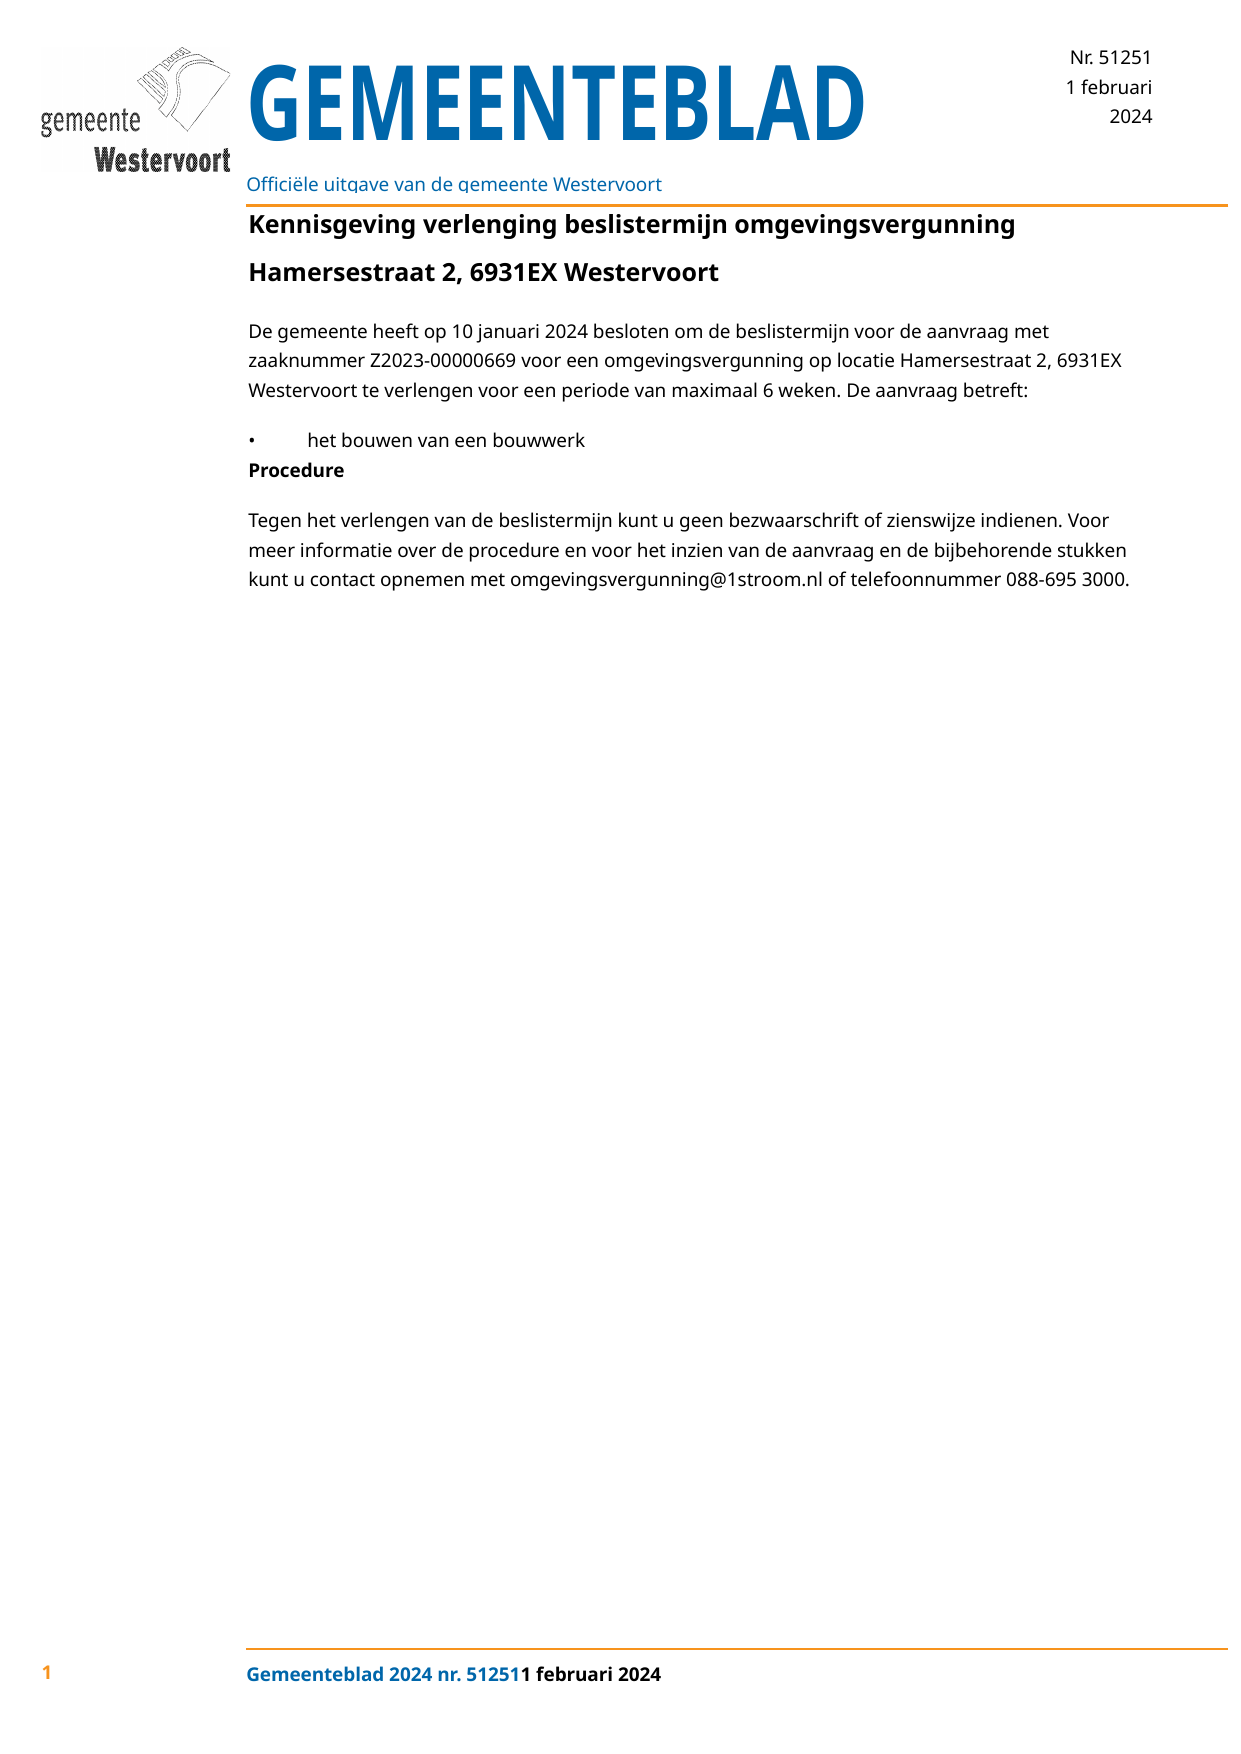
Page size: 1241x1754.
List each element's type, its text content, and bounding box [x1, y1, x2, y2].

list het bouwen van een bouwwerk [248, 427, 1152, 453]
text Kennisgeving verlenging beslistermijn omgevingsvergunning Hamersestraat 2, 6931EX Westervoort [248, 207, 1152, 288]
text Tegen het verlengen van de beslistermijn kunt u geen bezwaarschrift of zienswijze indienen. Voor meer informatie over de procedure en voor het inzien van de aanvraag en de bijbehorende stukken kunt u contact opnemen met omgevingsvergunning@1stroom.nl of telefoonnummer 088-695 3000. [248, 507, 1152, 592]
text Procedure [248, 457, 1152, 483]
text De gemeente heeft op 10 januari 2024 besloten om de beslistermijn voor de aanvraag met zaaknummer Z2023-00000669 voor een omgevingsvergunning op locatie Hamersestraat 2, 6931EX Westervoort te verlengen voor een periode van maximaal 6 weken. De aanvraag betreft: [248, 318, 1152, 403]
picture [41, 47, 231, 172]
